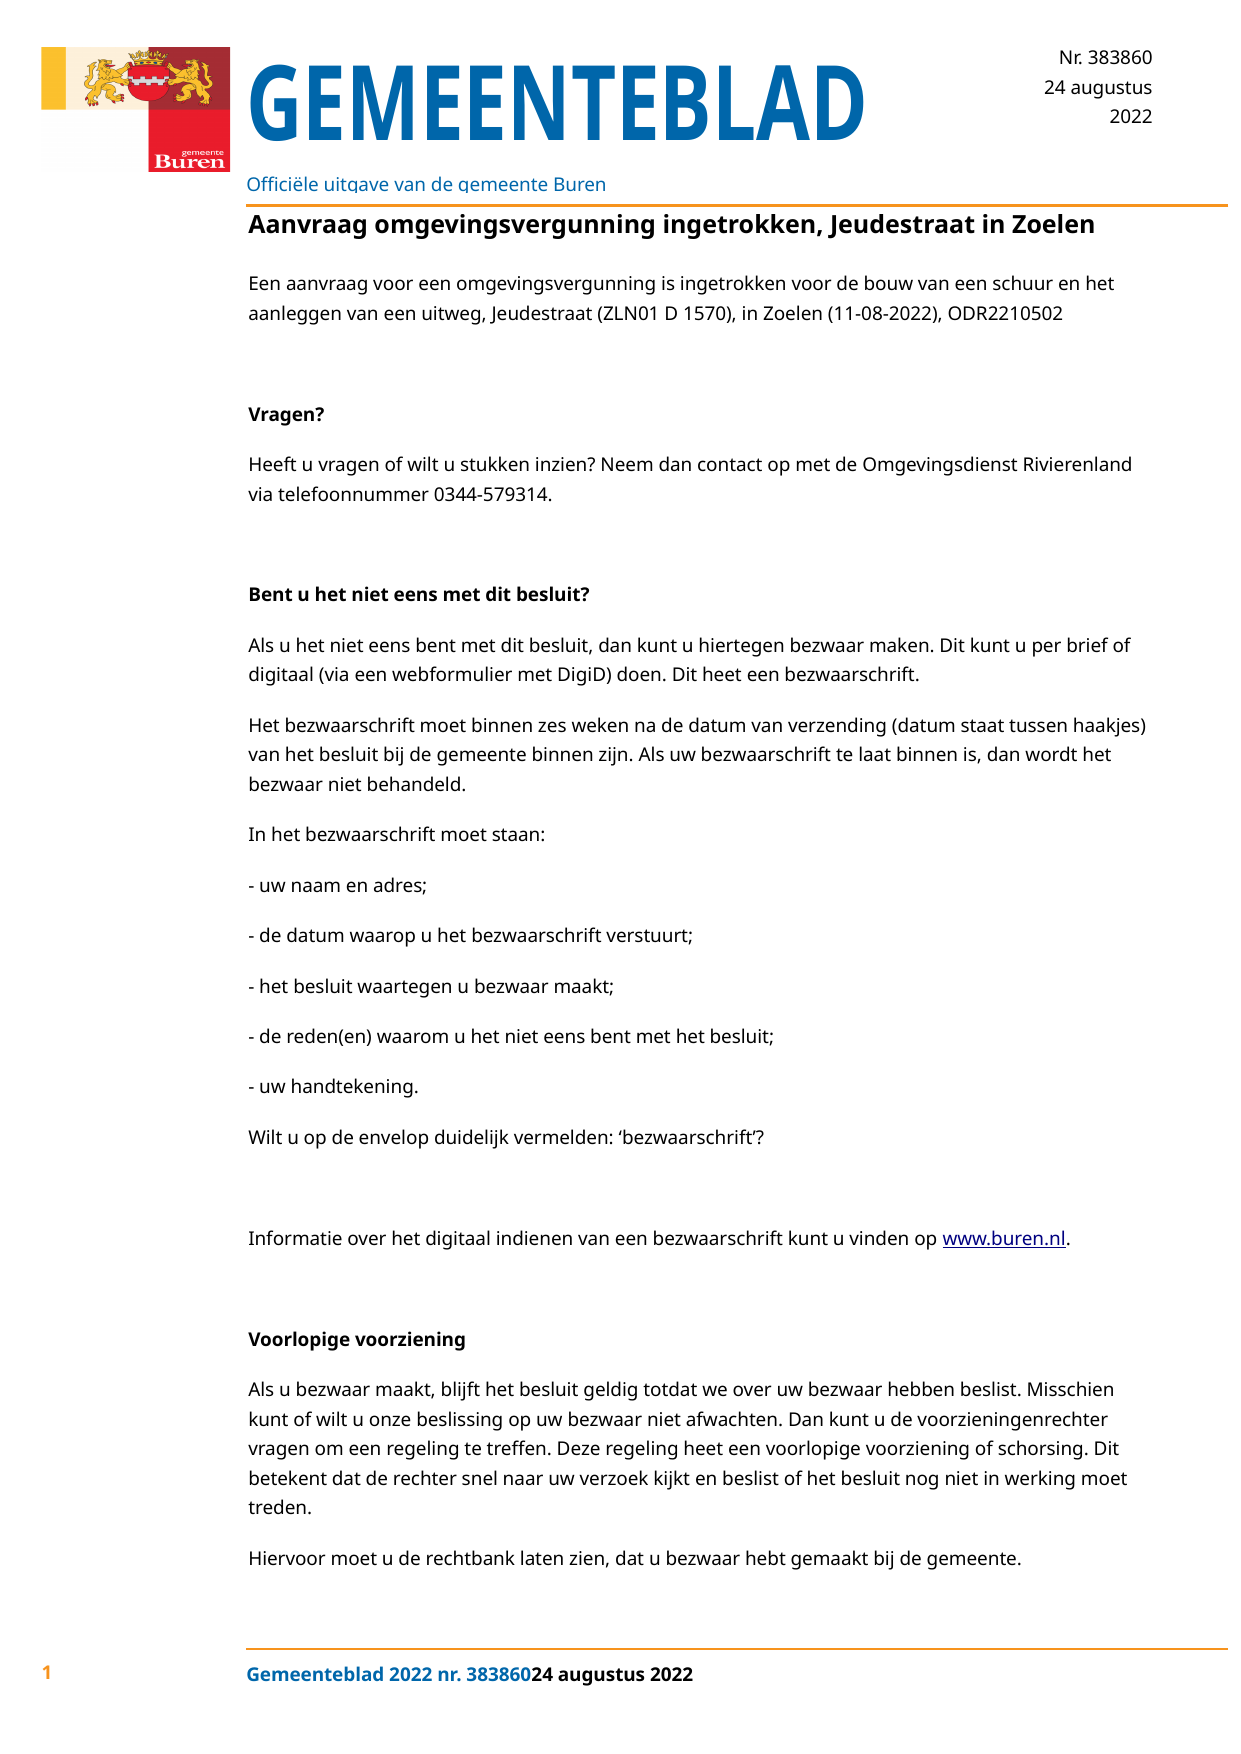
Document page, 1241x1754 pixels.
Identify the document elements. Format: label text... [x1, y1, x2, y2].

picture [41, 47, 231, 172]
text Bent u het niet eens met dit besluit? [248, 582, 1152, 607]
text Informatie over het digitaal indienen van een bezwaarschrift kunt u vinden op www.buren.nl. [248, 1225, 1152, 1251]
text Vragen? [248, 401, 1152, 426]
text - uw handtekening. [248, 1074, 1152, 1099]
text - uw naam en adres; [248, 872, 1152, 898]
text In het bezwaarschrift moet staan: [248, 822, 1152, 847]
text - de datum waarop u het bezwaarschrift verstuurt; [248, 922, 1152, 948]
text - het besluit waartegen u bezwaar maakt; [248, 973, 1152, 998]
text - de reden(en) waarom u het niet eens bent met het besluit; [248, 1023, 1152, 1049]
text Heeft u vragen of wilt u stukken inzien? Neem dan contact op met de Omgevingsdienst Rivierenland via telefoonnummer 0344-579314. [248, 451, 1152, 506]
text Een aanvraag voor een omgevingsvergunning is ingetrokken voor de bouw van een schuur en het aanleggen van een uitweg, Jeudestraat (ZLN01 D 1570), in Zoelen (11-08-2022), ODR2210502 [248, 270, 1152, 326]
text Hiervoor moet u de rechtbank laten zien, dat u bezwaar hebt gemaakt bij de gemeente. [248, 1545, 1152, 1571]
text Het bezwaarschrift moet binnen zes weken na de datum van verzending (datum staat tussen haakjes) van het besluit bij de gemeente binnen zijn. Als uw bezwaarschrift te laat binnen is, dan wordt het bezwaar niet behandeld. [248, 712, 1152, 797]
text Voorlopige voorziening [248, 1326, 1152, 1351]
text Aanvraag omgevingsvergunning ingetrokken, Jeudestraat in Zoelen [248, 207, 1152, 241]
text Als u bezwaar maakt, blijft het besluit geldig totdat we over uw bezwaar hebben beslist. Misschien kunt of wilt u onze beslissing op uw bezwaar niet afwachten. Dan kunt u de voorzieningenrechter vragen om een regeling te treffen. Deze regeling heet een voorlopige voorziening of schorsing. Dit betekent dat de rechter snel naar uw verzoek kijkt en beslist of het besluit nog niet in werking moet treden. [248, 1376, 1152, 1520]
text Als u het niet eens bent met dit besluit, dan kunt u hiertegen bezwaar maken. Dit kunt u per brief of digitaal (via een webformulier met DigiD) doen. Dit heet een bezwaarschrift. [248, 632, 1152, 687]
text Wilt u op de envelop duidelijk vermelden: ‘bezwaarschrift’? [248, 1124, 1152, 1150]
